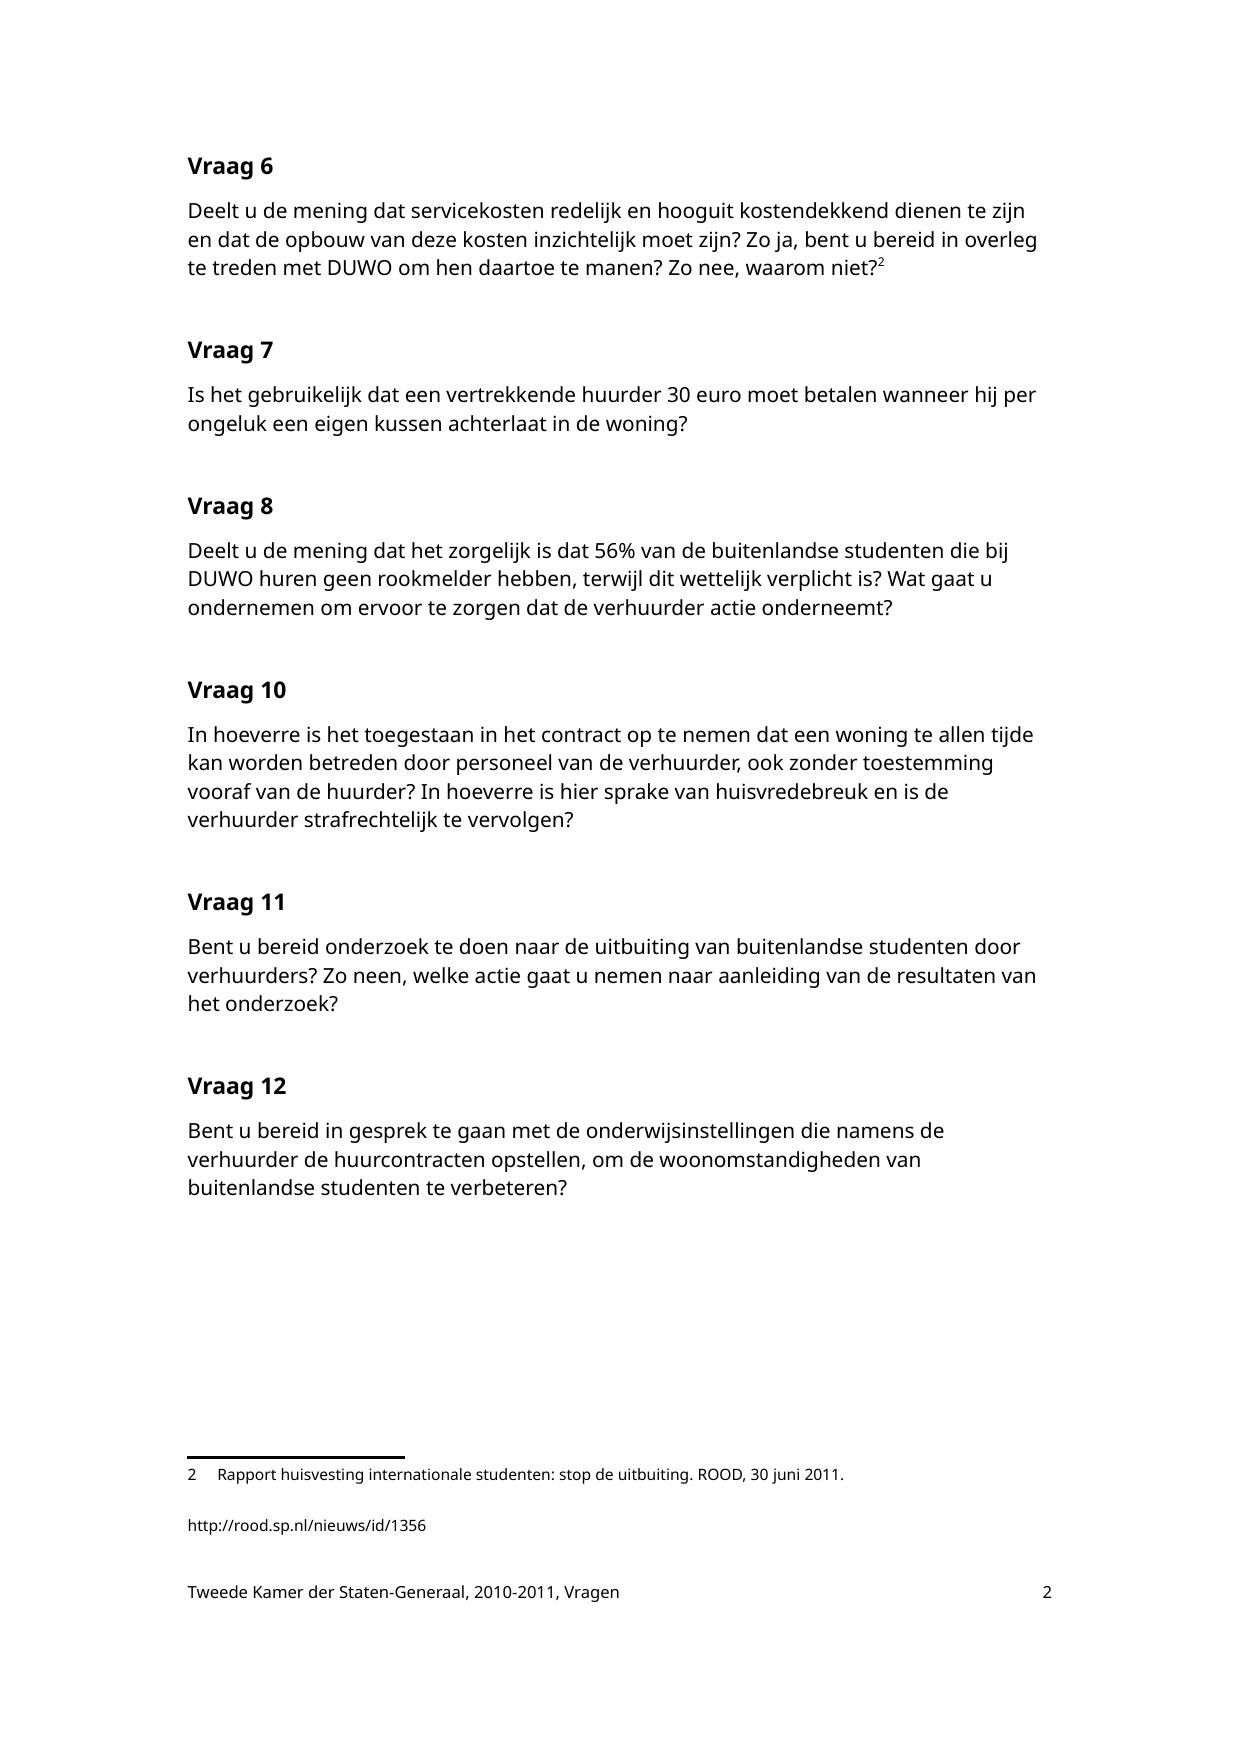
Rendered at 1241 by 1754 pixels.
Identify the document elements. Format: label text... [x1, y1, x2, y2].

text http://rood.sp.nl/nieuws/id/1356 [187, 1508, 1053, 1536]
subtitle Vraag 11 [187, 886, 1053, 917]
subtitle Vraag 8 [187, 490, 1053, 521]
subtitle Vraag 10 [187, 674, 1053, 705]
text Rapport huisvesting internationale studenten: stop de uitbuiting. ROOD, 30 juni 2011. [187, 1449, 1053, 1478]
subtitle Vraag 12 [187, 1070, 1053, 1102]
text Bent u bereid in gesprek te gaan met de onderwijsinstellingen die namens de verhuurder de huurcontracten opstellen, om de woonomstandigheden van buitenlandse studenten te verbeteren? [187, 1117, 1053, 1202]
subtitle Vraag 7 [187, 334, 1053, 365]
text Deelt u de mening dat het zorgelijk is dat 56% van de buitenlandse studenten die bij DUWO huren geen rookmelder hebben, terwijl dit wettelijk verplicht is? Wat gaat u ondernemen om ervoor te zorgen dat de verhuurder actie onderneemt? [187, 536, 1053, 621]
text In hoeverre is het toegestaan in het contract op te nemen dat een woning te allen tijde kan worden betreden door personeel van de verhuurder, ook zonder toestemming vooraf van de huurder? In hoeverre is hier sprake van huisvredebreuk en is de verhuurder strafrechtelijk te vervolgen? [187, 720, 1053, 834]
text Bent u bereid onderzoek te doen naar de uitbuiting van buitenlandse studenten door verhuurders? Zo neen, welke actie gaat u nemen naar aanleiding van de resultaten van het onderzoek? [187, 932, 1053, 1018]
text Is het gebruikelijk dat een vertrekkende huurder 30 euro moet betalen wanneer hij per ongeluk een eigen kussen achterlaat in de woning? [187, 380, 1053, 437]
text Deelt u de mening dat servicekosten redelijk en hooguit kostendekkend dienen te zijn en dat de opbouw van deze kosten inzichtelijk moet zijn? Zo ja, bent u bereid in overleg te treden met DUWO om hen daartoe te manen? Zo nee, waarom niet? [187, 196, 1053, 282]
subtitle Vraag 6 [187, 150, 1053, 181]
